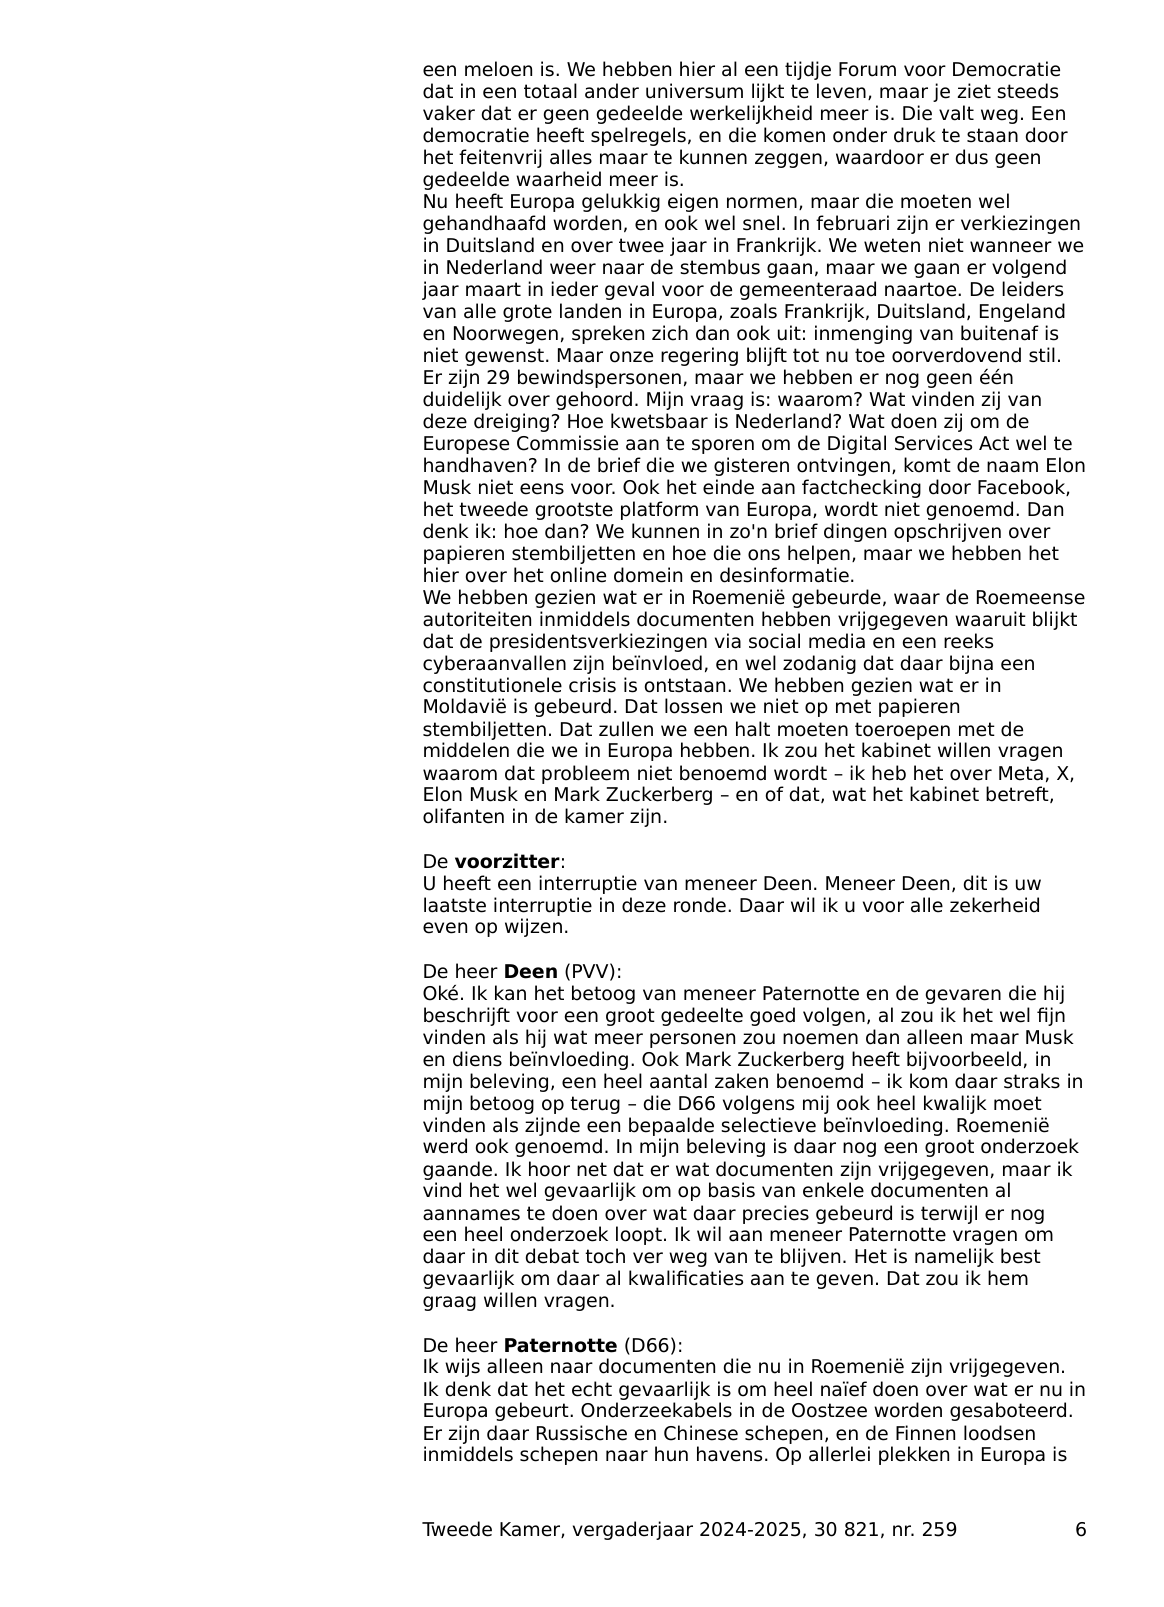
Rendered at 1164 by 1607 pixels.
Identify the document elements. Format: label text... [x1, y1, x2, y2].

text Oké. Ik kan het betoog van meneer Paternotte en de gevaren die hij beschrijft voor een groot gedeelte goed volgen, al zou ik het wel fijn vinden als hij wat meer personen zou noemen dan alleen maar Musk en diens beïnvloeding. Ook Mark Zuckerberg heeft bijvoorbeeld, in mijn beleving, een heel aantal zaken benoemd – ik kom daar straks in mijn betoog op terug – die D66 volgens mij ook heel kwalijk moet vinden als zijnde een bepaalde selectieve beïnvloeding. Roemenië werd ook genoemd. In mijn beleving is daar nog een groot onderzoek gaande. Ik hoor net dat er wat documenten zijn vrijgegeven, maar ik vind het wel gevaarlijk om op basis van enkele documenten al aannames te doen over wat daar precies gebeurd is terwijl er nog een heel onderzoek loopt. Ik wil aan meneer Paternotte vragen om daar in dit debat toch ver weg van te blijven. Het is namelijk best gevaarlijk om daar al kwalificaties aan te geven. Dat zou ik hem graag willen vragen. [422, 983, 1087, 1312]
text Nu heeft Europa gelukkig eigen normen, maar die moeten wel gehandhaafd worden, en ook wel snel. In februari zijn er verkiezingen in Duitsland en over twee jaar in Frankrijk. We weten niet wanneer we in Nederland weer naar de stembus gaan, maar we gaan er volgend jaar maart in ieder geval voor de gemeenteraad naartoe. De leiders van alle grote landen in Europa, zoals Frankrijk, Duitsland, Engeland en Noorwegen, spreken zich dan ook uit: inmenging van buitenaf is niet gewenst. Maar onze regering blijft tot nu toe oorverdovend stil. Er zijn 29 bewindspersonen, maar we hebben er nog geen één duidelijk over gehoord. Mijn vraag is: waarom? Wat vinden zij van deze dreiging? Hoe kwetsbaar is Nederland? Wat doen zij om de Europese Commissie aan te sporen om de Digital Services Act wel te handhaven? In de brief die we gisteren ontvingen, komt de naam Elon Musk niet eens voor. Ook het einde aan factchecking door Facebook, het tweede grootste platform van Europa, wordt niet genoemd. Dan denk ik: hoe dan? We kunnen in zo'n brief dingen opschrijven over papieren stembiljetten en hoe die ons helpen, maar we hebben het hier over het online domein en desinformatie. [422, 191, 1087, 587]
text U heeft een interruptie van meneer Deen. Meneer Deen, dit is uw laatste interruptie in deze ronde. Daar wil ik u voor alle zekerheid even op wijzen. [422, 872, 1087, 938]
text een meloen is. We hebben hier al een tijdje Forum voor Democratie dat in een totaal ander universum lijkt te leven, maar je ziet steeds vaker dat er geen gedeelde werkelijkheid meer is. Die valt weg. Een democratie heeft spelregels, en die komen onder druk te staan door het feitenvrij alles maar te kunnen zeggen, waardoor er dus geen gedeelde waarheid meer is. [422, 59, 1087, 191]
text We hebben gezien wat er in Roemenië gebeurde, waar de Roemeense autoriteiten inmiddels documenten hebben vrijgegeven waaruit blijkt dat de presidentsverkiezingen via social media en een reeks cyberaanvallen zijn beïnvloed, en wel zodanig dat daar bijna een constitutionele crisis is ontstaan. We hebben gezien wat er in Moldavië is gebeurd. Dat lossen we niet op met papieren stembiljetten. Dat zullen we een halt moeten toeroepen met de middelen die we in Europa hebben. Ik zou het kabinet willen vragen waarom dat probleem niet benoemd wordt – ik heb het over Meta, X, Elon Musk en Mark Zuckerberg – en of dat, wat het kabinet betreft, olifanten in de kamer zijn. [422, 587, 1087, 828]
text De heer Paternotte (D66): [422, 1334, 1087, 1356]
text De heer Deen (PVV): [422, 961, 1087, 983]
text Ik wijs alleen naar documenten die nu in Roemenië zijn vrijgegeven. Ik denk dat het echt gevaarlijk is om heel naïef doen over wat er nu in Europa gebeurt. Onderzeekabels in de Oostzee worden gesaboteerd. Er zijn daar Russische en Chinese schepen, en de Finnen loodsen inmiddels schepen naar hun havens. Op allerlei plekken in Europa is [422, 1356, 1087, 1466]
text De voorzitter: [422, 851, 1087, 872]
